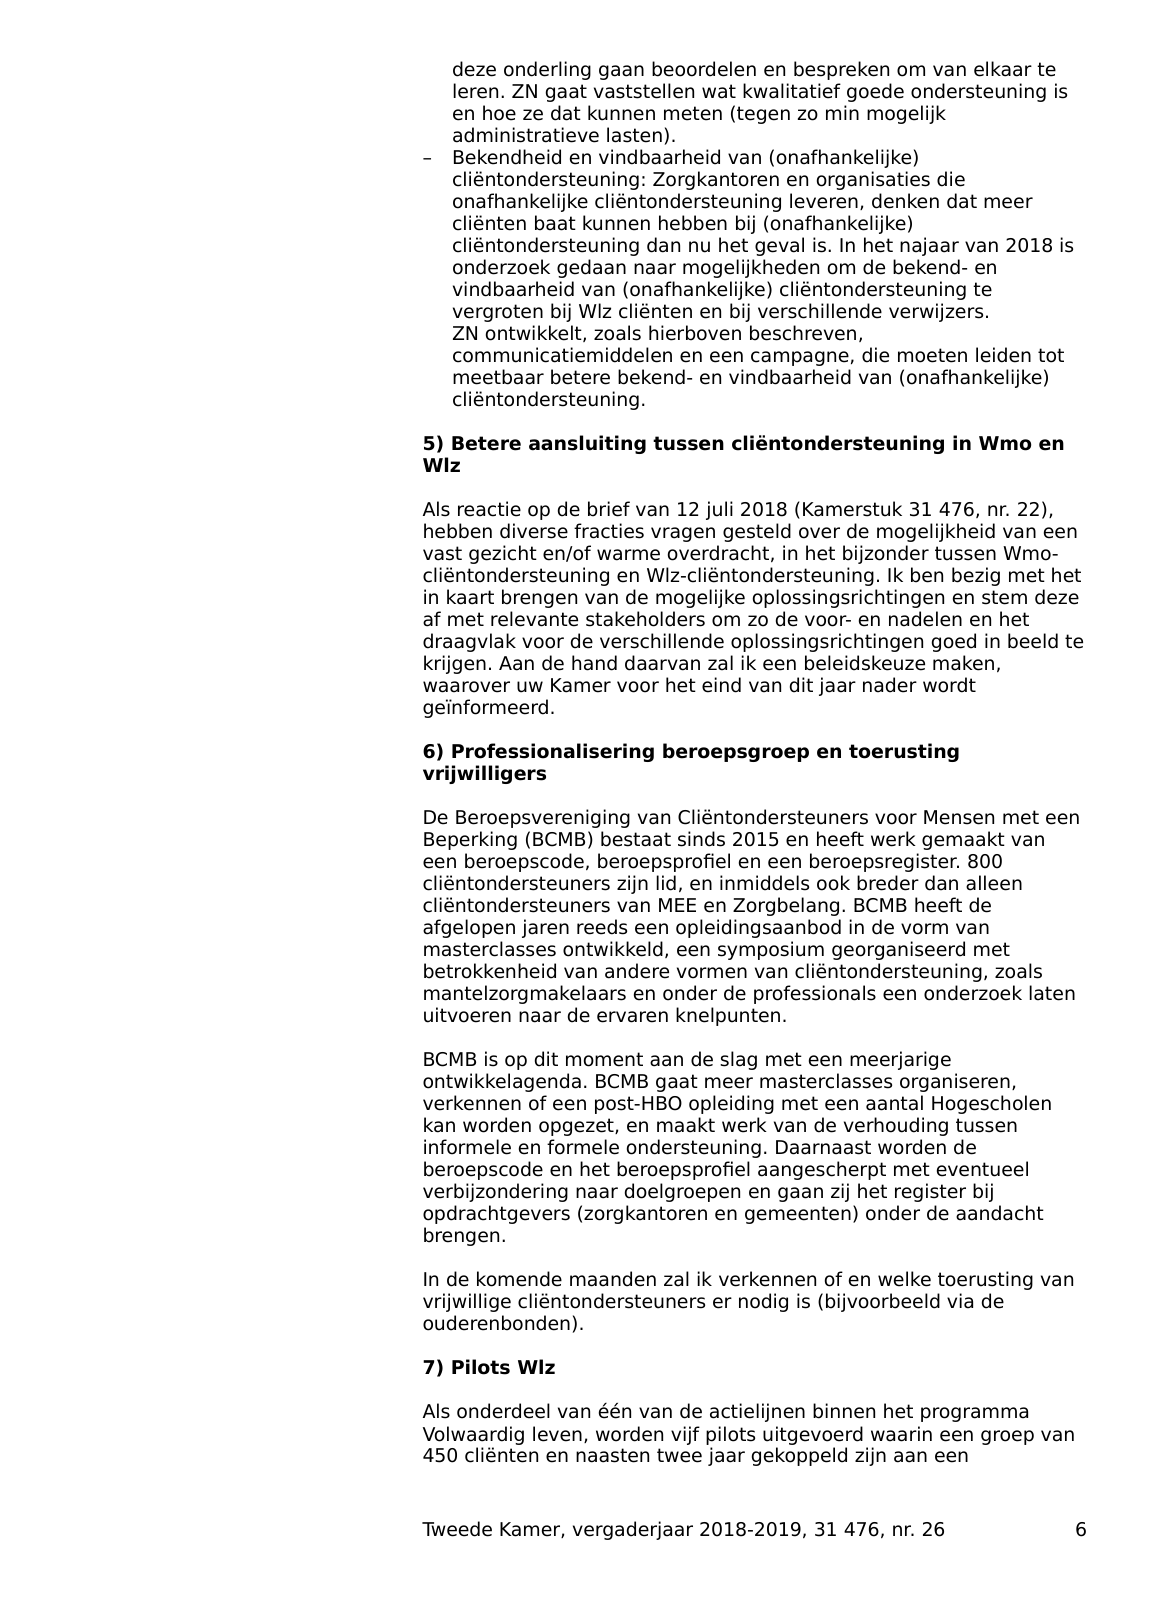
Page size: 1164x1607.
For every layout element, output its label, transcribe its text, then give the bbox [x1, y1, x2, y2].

subtitle 7) Pilots Wlz [422, 1357, 1087, 1379]
text Als onderdeel van één van de actielijnen binnen het programma Volwaardig leven, worden vijf pilots uitgevoerd waarin een groep van 450 cliënten en naasten twee jaar gekoppeld zijn aan een [422, 1401, 1087, 1467]
text – Bekendheid en vindbaarheid van (onafhankelijke) cliëntondersteuning: Zorgkantoren en organisaties die onafhankelijke cliëntondersteuning leveren, denken dat meer cliënten baat kunnen hebben bij (onafhankelijke) cliëntondersteuning dan nu het geval is. In het najaar van 2018 is onderzoek gedaan naar mogelijkheden om de bekend- en vindbaarheid van (onafhankelijke) cliëntondersteuning te vergroten bij Wlz cliënten en bij verschillende verwijzers. [422, 147, 1087, 323]
text In de komende maanden zal ik verkennen of en welke toerusting van vrijwillige cliëntondersteuners er nodig is (bijvoorbeeld via de ouderenbonden). [422, 1269, 1087, 1335]
subtitle 6) Professionalisering beroepsgroep en toerusting vrijwilligers [422, 741, 1087, 785]
text BCMB is op dit moment aan de slag met een meerjarige ontwikkelagenda. BCMB gaat meer masterclasses organiseren, verkennen of een post-HBO opleiding met een aantal Hogescholen kan worden opgezet, en maakt werk van de verhouding tussen informele en formele ondersteuning. Daarnaast worden de beroepscode en het beroepsprofiel aangescherpt met eventueel verbijzondering naar doelgroepen en gaan zij het register bij opdrachtgevers (zorgkantoren en gemeenten) onder de aandacht brengen. [422, 1049, 1087, 1247]
text Als reactie op de brief van 12 juli 2018 (Kamerstuk 31 476, nr. 22), hebben diverse fracties vragen gesteld over de mogelijkheid van een vast gezicht en/of warme overdracht, in het bijzonder tussen Wmo-cliëntondersteuning en Wlz-cliëntondersteuning. Ik ben bezig met het in kaart brengen van de mogelijke oplossingsrichtingen en stem deze af met relevante stakeholders om zo de voor- en nadelen en het draagvlak voor de verschillende oplossingsrichtingen goed in beeld te krijgen. Aan de hand daarvan zal ik een beleidskeuze maken, waarover uw Kamer voor het eind van dit jaar nader wordt geïnformeerd. [422, 499, 1087, 719]
subtitle 5) Betere aansluiting tussen cliëntondersteuning in Wmo en Wlz [422, 433, 1087, 477]
text ZN ontwikkelt, zoals hierboven beschreven, communicatiemiddelen en een campagne, die moeten leiden tot meetbaar betere bekend- en vindbaarheid van (onafhankelijke) cliëntondersteuning. [452, 323, 1087, 411]
text De Beroepsvereniging van Cliëntondersteuners voor Mensen met een Beperking (BCMB) bestaat sinds 2015 en heeft werk gemaakt van een beroepscode, beroepsprofiel en een beroepsregister. 800 cliëntondersteuners zijn lid, en inmiddels ook breder dan alleen cliëntondersteuners van MEE en Zorgbelang. BCMB heeft de afgelopen jaren reeds een opleidingsaanbod in de vorm van masterclasses ontwikkeld, een symposium georganiseerd met betrokkenheid van andere vormen van cliëntondersteuning, zoals mantelzorgmakelaars en onder de professionals een onderzoek laten uitvoeren naar de ervaren knelpunten. [422, 807, 1087, 1027]
text deze onderling gaan beoordelen en bespreken om van elkaar te leren. ZN gaat vaststellen wat kwalitatief goede ondersteuning is en hoe ze dat kunnen meten (tegen zo min mogelijk administratieve lasten). [422, 59, 1087, 147]
